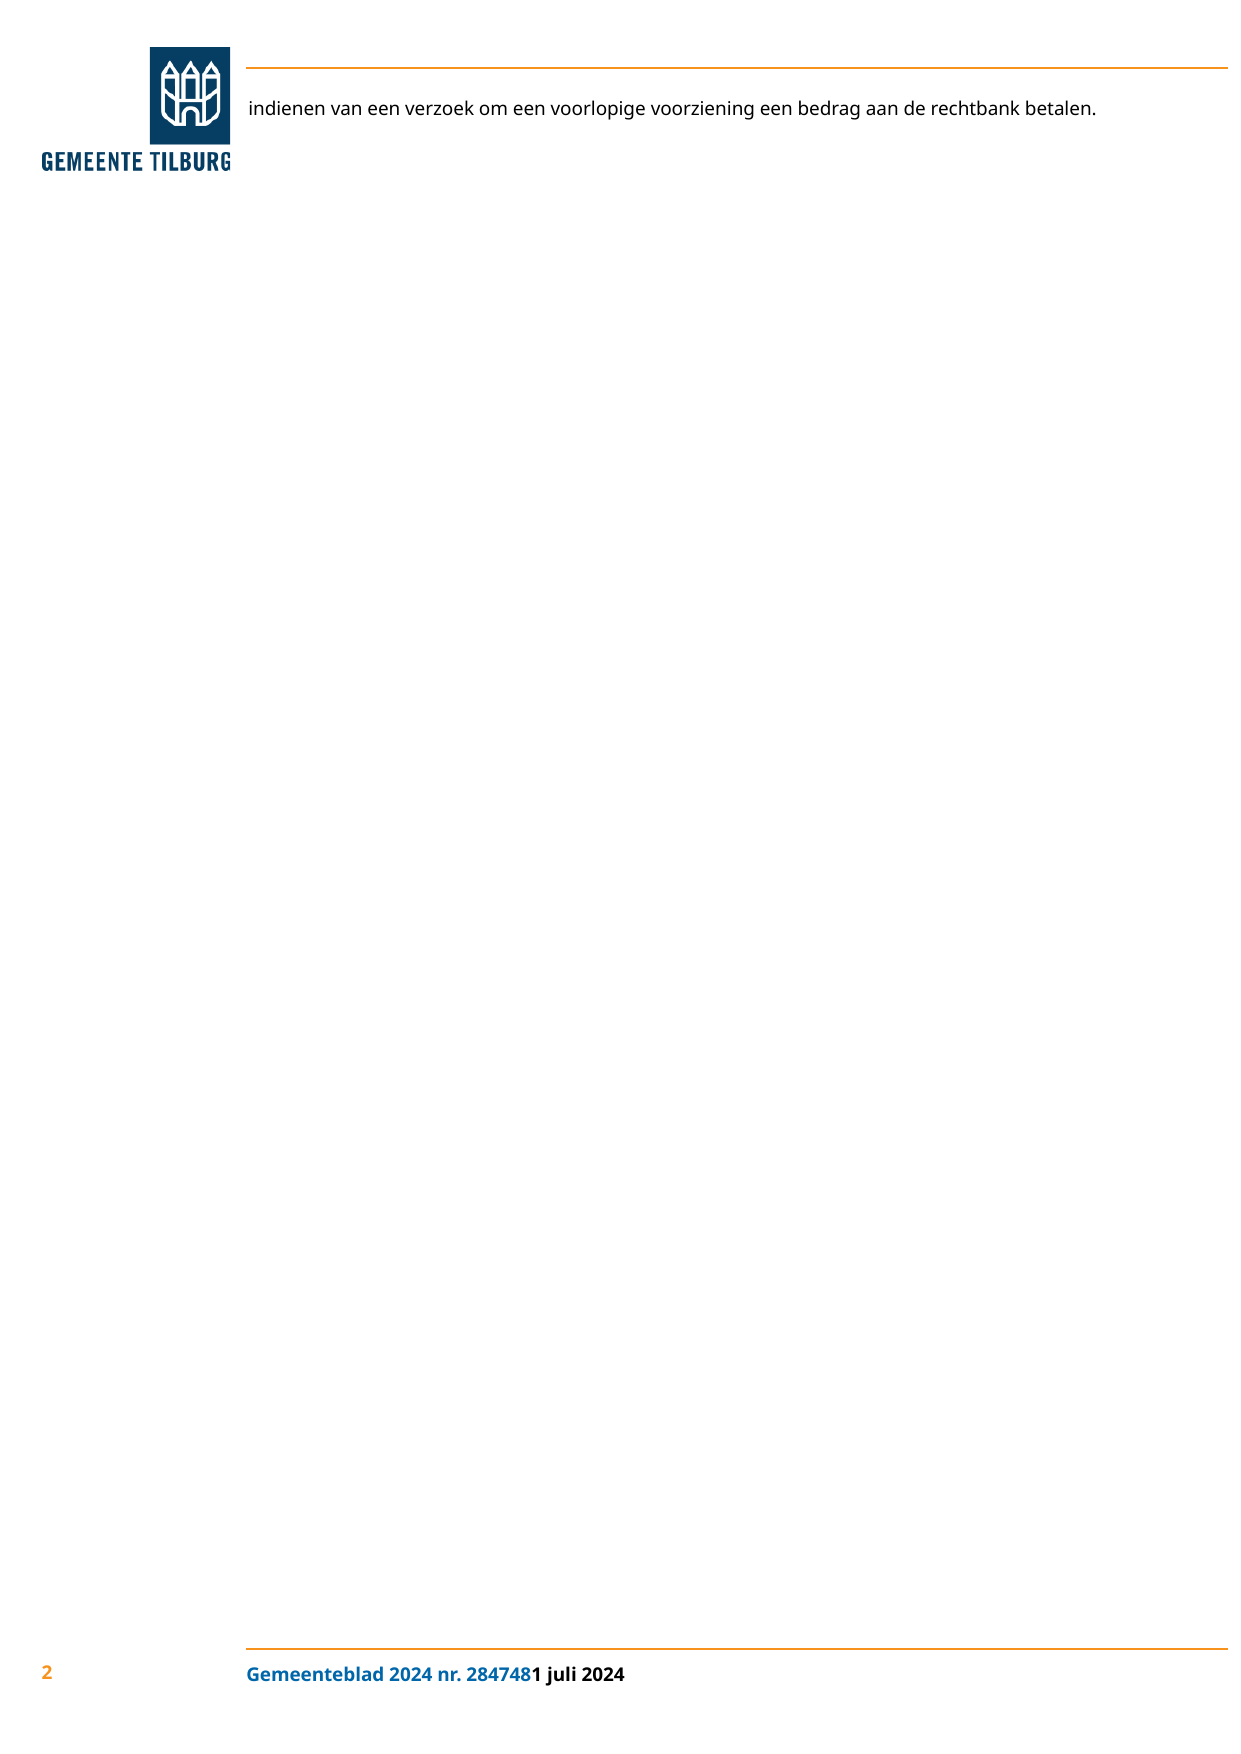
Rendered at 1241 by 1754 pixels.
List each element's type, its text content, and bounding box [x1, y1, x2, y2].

text indienen van een verzoek om een voorlopige voorziening een bedrag aan de rechtbank betalen. [248, 95, 1152, 121]
picture [41, 47, 231, 172]
